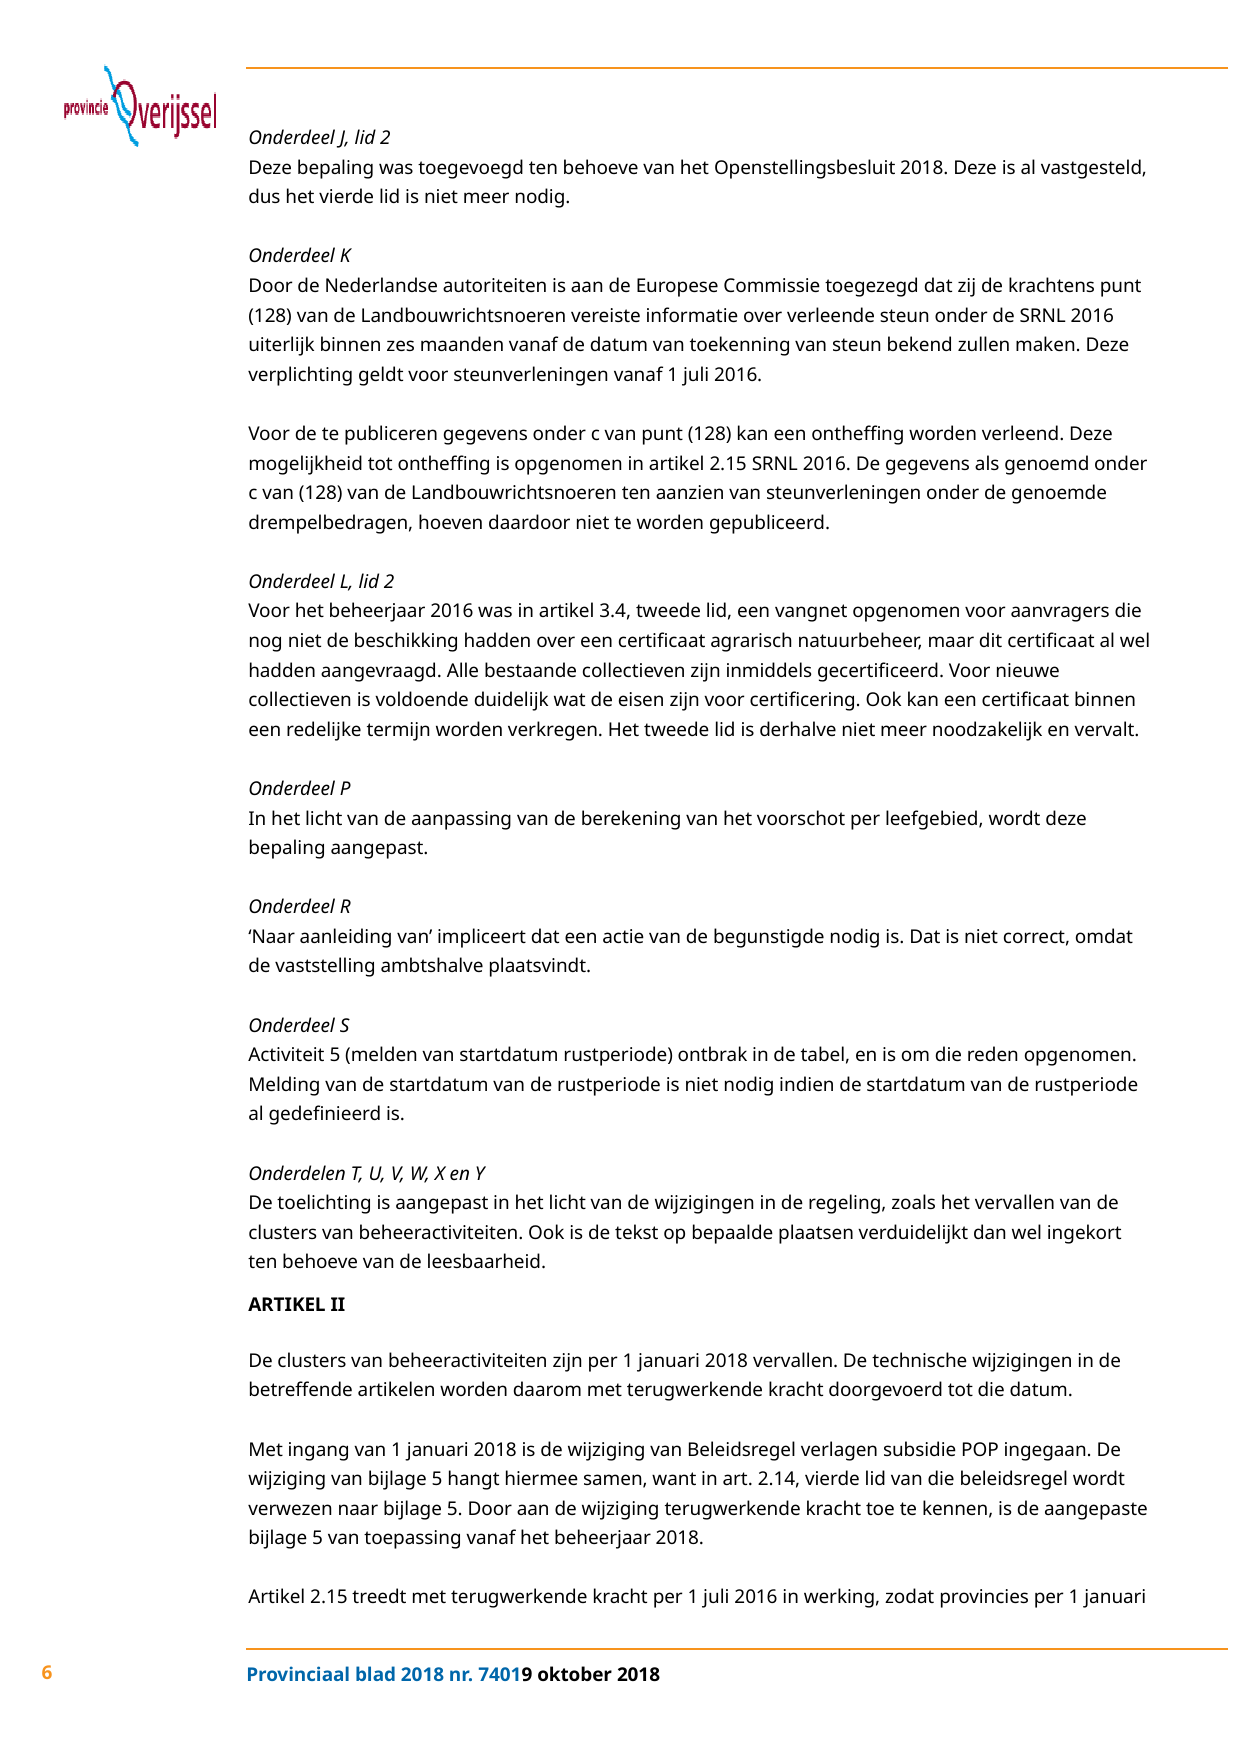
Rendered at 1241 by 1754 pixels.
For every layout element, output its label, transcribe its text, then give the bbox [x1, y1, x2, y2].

text De toelichting is aangepast in het licht van de wijzigingen in de regeling, zoals het vervallen van de clusters van beheeractiviteiten. Ook is de tekst op bepaalde plaatsen verduidelijkt dan wel ingekort ten behoeve van de leesbaarheid. [248, 1189, 1152, 1274]
text Deze bepaling was toegevoegd ten behoeve van het Openstellingsbesluit 2018. Deze is al vastgesteld, dus het vierde lid is niet meer nodig. [248, 154, 1152, 209]
picture [41, 47, 231, 172]
text Onderdeel S [248, 1012, 1152, 1038]
text De clusters van beheeractiviteiten zijn per 1 januari 2018 vervallen. De technische wijzigingen in de betreffende artikelen worden daarom met terugwerkende kracht doorgevoerd tot die datum. [248, 1347, 1152, 1402]
text Onderdeel R [248, 893, 1152, 919]
text In het licht van de aanpassing van de berekening van het voorschot per leefgebied, wordt deze bepaling aangepast. [248, 805, 1152, 860]
text Activiteit 5 (melden van startdatum rustperiode) ontbrak in de tabel, en is om die reden opgenomen. Melding van de startdatum van de rustperiode is niet nodig indien de startdatum van de rustperiode al gedefinieerd is. [248, 1041, 1152, 1126]
text Onderdeel K [248, 243, 1152, 268]
text ‘Naar aanleiding van’ impliceert dat een actie van de begunstigde nodig is. Dat is niet correct, omdat de vaststelling ambtshalve plaatsvindt. [248, 923, 1152, 978]
text Voor de te publiceren gegevens onder c van punt (128) kan een ontheffing worden verleend. Deze mogelijkheid tot ontheffing is opgenomen in artikel 2.15 SRNL 2016. De gegevens als genoemd onder c van (128) van de Landbouwrichtsnoeren ten aanzien van steunverleningen onder de genoemde drempelbedragen, hoeven daardoor niet te worden gepubliceerd. [248, 420, 1152, 535]
text Onderdelen T, U, V, W, X en Y [248, 1160, 1152, 1186]
text Onderdeel L, lid 2 [248, 568, 1152, 594]
text Voor het beheerjaar 2016 was in artikel 3.4, tweede lid, een vangnet opgenomen voor aanvragers die nog niet de beschikking hadden over een certificaat agrarisch natuurbeheer, maar dit certificaat al wel hadden aangevraagd. Alle bestaande collectieven zijn inmiddels gecertificeerd. Voor nieuwe collectieven is voldoende duidelijk wat de eisen zijn voor certificering. Ook kan een certificaat binnen een redelijke termijn worden verkregen. Het tweede lid is derhalve niet meer noodzakelijk en vervalt. [248, 598, 1152, 742]
text Met ingang van 1 januari 2018 is de wijziging van Beleidsregel verlagen subsidie POP ingegaan. De wijziging van bijlage 5 hangt hiermee samen, want in art. 2.14, vierde lid van die beleidsregel wordt verwezen naar bijlage 5. Door aan de wijziging terugwerkende kracht toe te kennen, is de aangepaste bijlage 5 van toepassing vanaf het beheerjaar 2018. [248, 1436, 1152, 1550]
text Artikel 2.15 treedt met terugwerkende kracht per 1 juli 2016 in werking, zodat provincies per 1 januari [248, 1584, 1152, 1609]
text Onderdeel P [248, 775, 1152, 801]
text ARTIKEL II [248, 1292, 1152, 1317]
text Door de Nederlandse autoriteiten is aan de Europese Commissie toegezegd dat zij de krachtens punt (128) van de Landbouwrichtsnoeren vereiste informatie over verleende steun onder de SRNL 2016 uiterlijk binnen zes maanden vanaf de datum van toekenning van steun bekend zullen maken. Deze verplichting geldt voor steunverleningen vanaf 1 juli 2016. [248, 272, 1152, 387]
text Onderdeel J, lid 2 [248, 124, 1152, 150]
